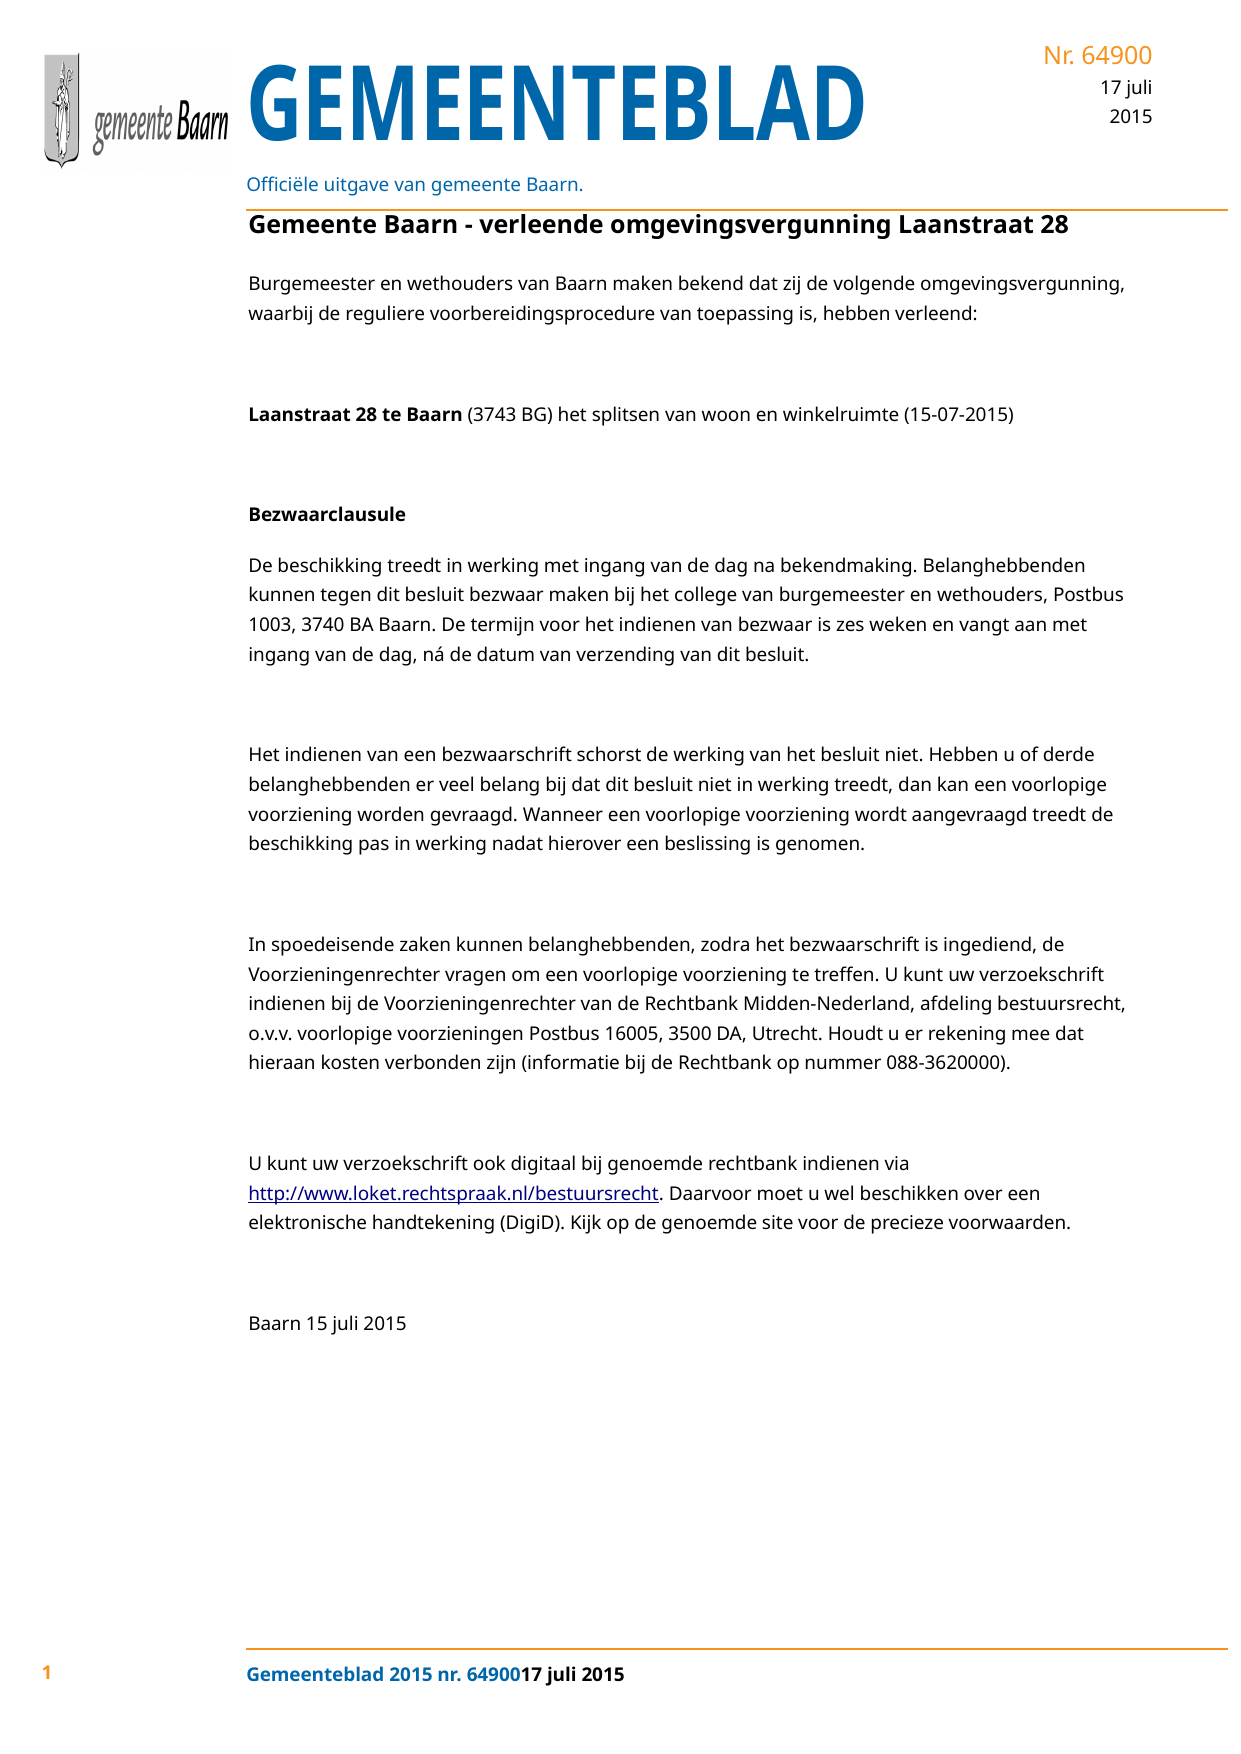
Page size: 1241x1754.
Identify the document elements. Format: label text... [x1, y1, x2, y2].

text Het indienen van een bezwaarschrift schorst de werking van het besluit niet. Hebben u of derde belanghebbenden er veel belang bij dat dit besluit niet in werking treedt, dan kan een voorlopige voorziening worden gevraagd. Wanneer een voorlopige voorziening wordt aangevraagd treedt de beschikking pas in werking nadat hierover een beslissing is genomen. [248, 742, 1152, 856]
text U kunt uw verzoekschrift ook digitaal bij genoemde rechtbank indienen via http://www.loket.rechtspraak.nl/bestuursrecht. Daarvoor moet u wel beschikken over een elektronische handtekening (DigiD). Kijk op de genoemde site voor de precieze voorwaarden. [248, 1150, 1152, 1235]
text Bezwaarclausule [248, 502, 1152, 527]
text In spoedeisende zaken kunnen belanghebbenden, zodra het bezwaarschrift is ingediend, de Voorzieningenrechter vragen om een voorlopige voorziening te treffen. U kunt uw verzoekschrift indienen bij de Voorzieningenrechter van de Rechtbank Midden-Nederland, afdeling bestuursrecht, o.v.v. voorlopige voorzieningen Postbus 16005, 3500 DA, Utrecht. Houdt u er rekening mee dat hieraan kosten verbonden zijn (informatie bij de Rechtbank op nummer 088-3620000). [248, 931, 1152, 1075]
text Burgemeester en wethouders van Baarn maken bekend dat zij de volgende omgevingsvergunning, waarbij de reguliere voorbereidingsprocedure van toepassing is, hebben verleend: [248, 270, 1152, 326]
text De beschikking treedt in werking met ingang van de dag na bekendmaking. Belanghebbenden kunnen tegen dit besluit bezwaar maken bij het college van burgemeester en wethouders, Postbus 1003, 3740 BA Baarn. De termijn voor het indienen van bezwaar is zes weken en vangt aan met ingang van de dag, ná de datum van verzending van dit besluit. [248, 552, 1152, 666]
picture [41, 47, 231, 172]
text Laanstraat 28 te Baarn (3743 BG) het splitsen van woon en winkelruimte (15-07-2015) [248, 401, 1152, 426]
text Baarn 15 juli 2015 [248, 1310, 1152, 1336]
text Gemeente Baarn - verleende omgevingsvergunning Laanstraat 28 [248, 211, 1152, 241]
